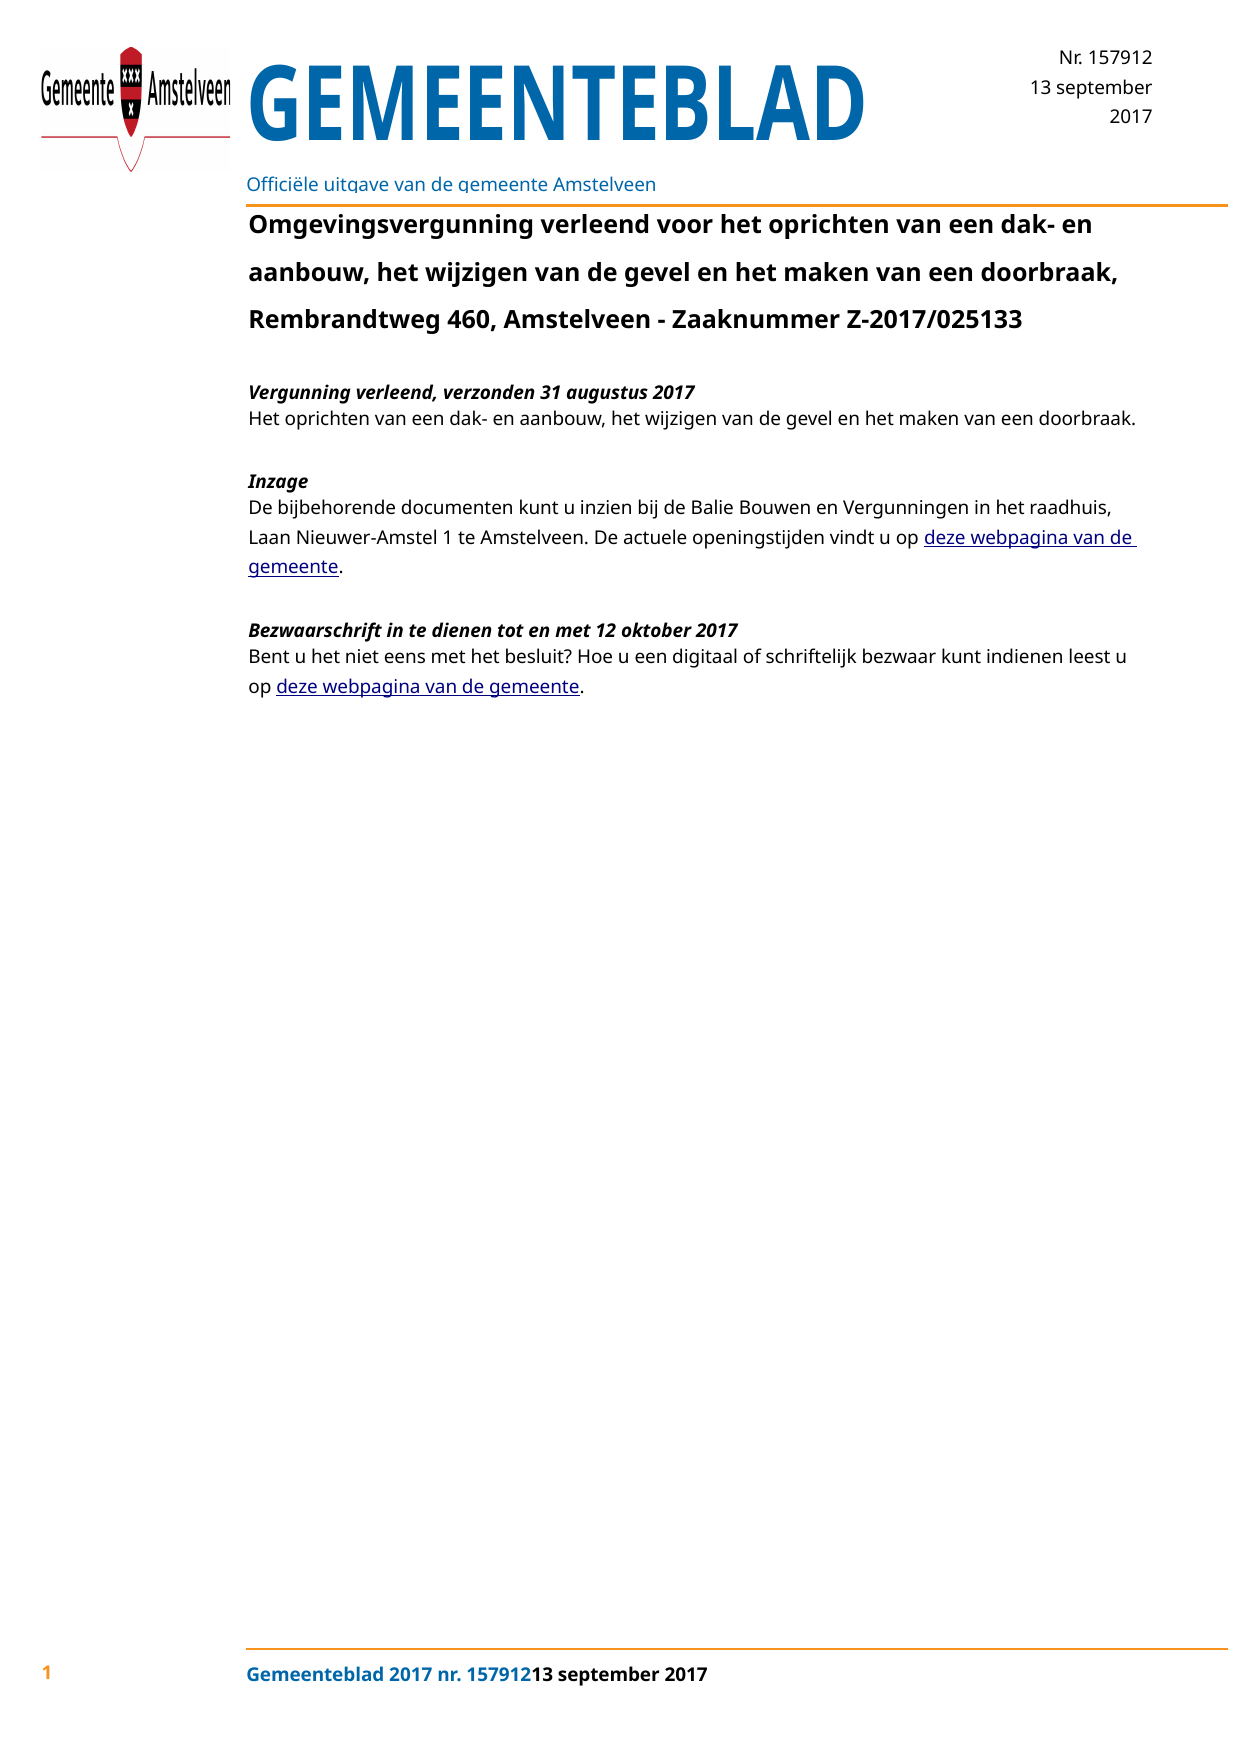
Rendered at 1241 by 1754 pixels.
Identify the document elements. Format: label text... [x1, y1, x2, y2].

text Inzage [248, 469, 1152, 494]
text Vergunning verleend, verzonden 31 augustus 2017 [248, 379, 1152, 405]
picture [41, 47, 231, 172]
text Bent u het niet eens met het besluit? Hoe u een digitaal of schriftelijk bezwaar kunt indienen leest u op deze webpagina van de gemeente. [248, 643, 1152, 699]
text Omgevingsvergunning verleend voor het oprichten van een dak- en aanbouw, het wijzigen van de gevel en het maken van een doorbraak, Rembrandtweg 460, Amstelveen - Zaaknummer Z-2017/025133 [248, 207, 1152, 336]
text Bezwaarschrift in te dienen tot en met 12 oktober 2017 [248, 618, 1152, 643]
text Het oprichten van een dak- en aanbouw, het wijzigen van de gevel en het maken van een doorbraak. [248, 405, 1152, 431]
text De bijbehorende documenten kunt u inzien bij de Balie Bouwen en Vergunningen in het raadhuis, Laan Nieuwer-Amstel 1 te Amstelveen. De actuele openingstijden vindt u op deze webpagina van de gemeente. [248, 494, 1152, 579]
